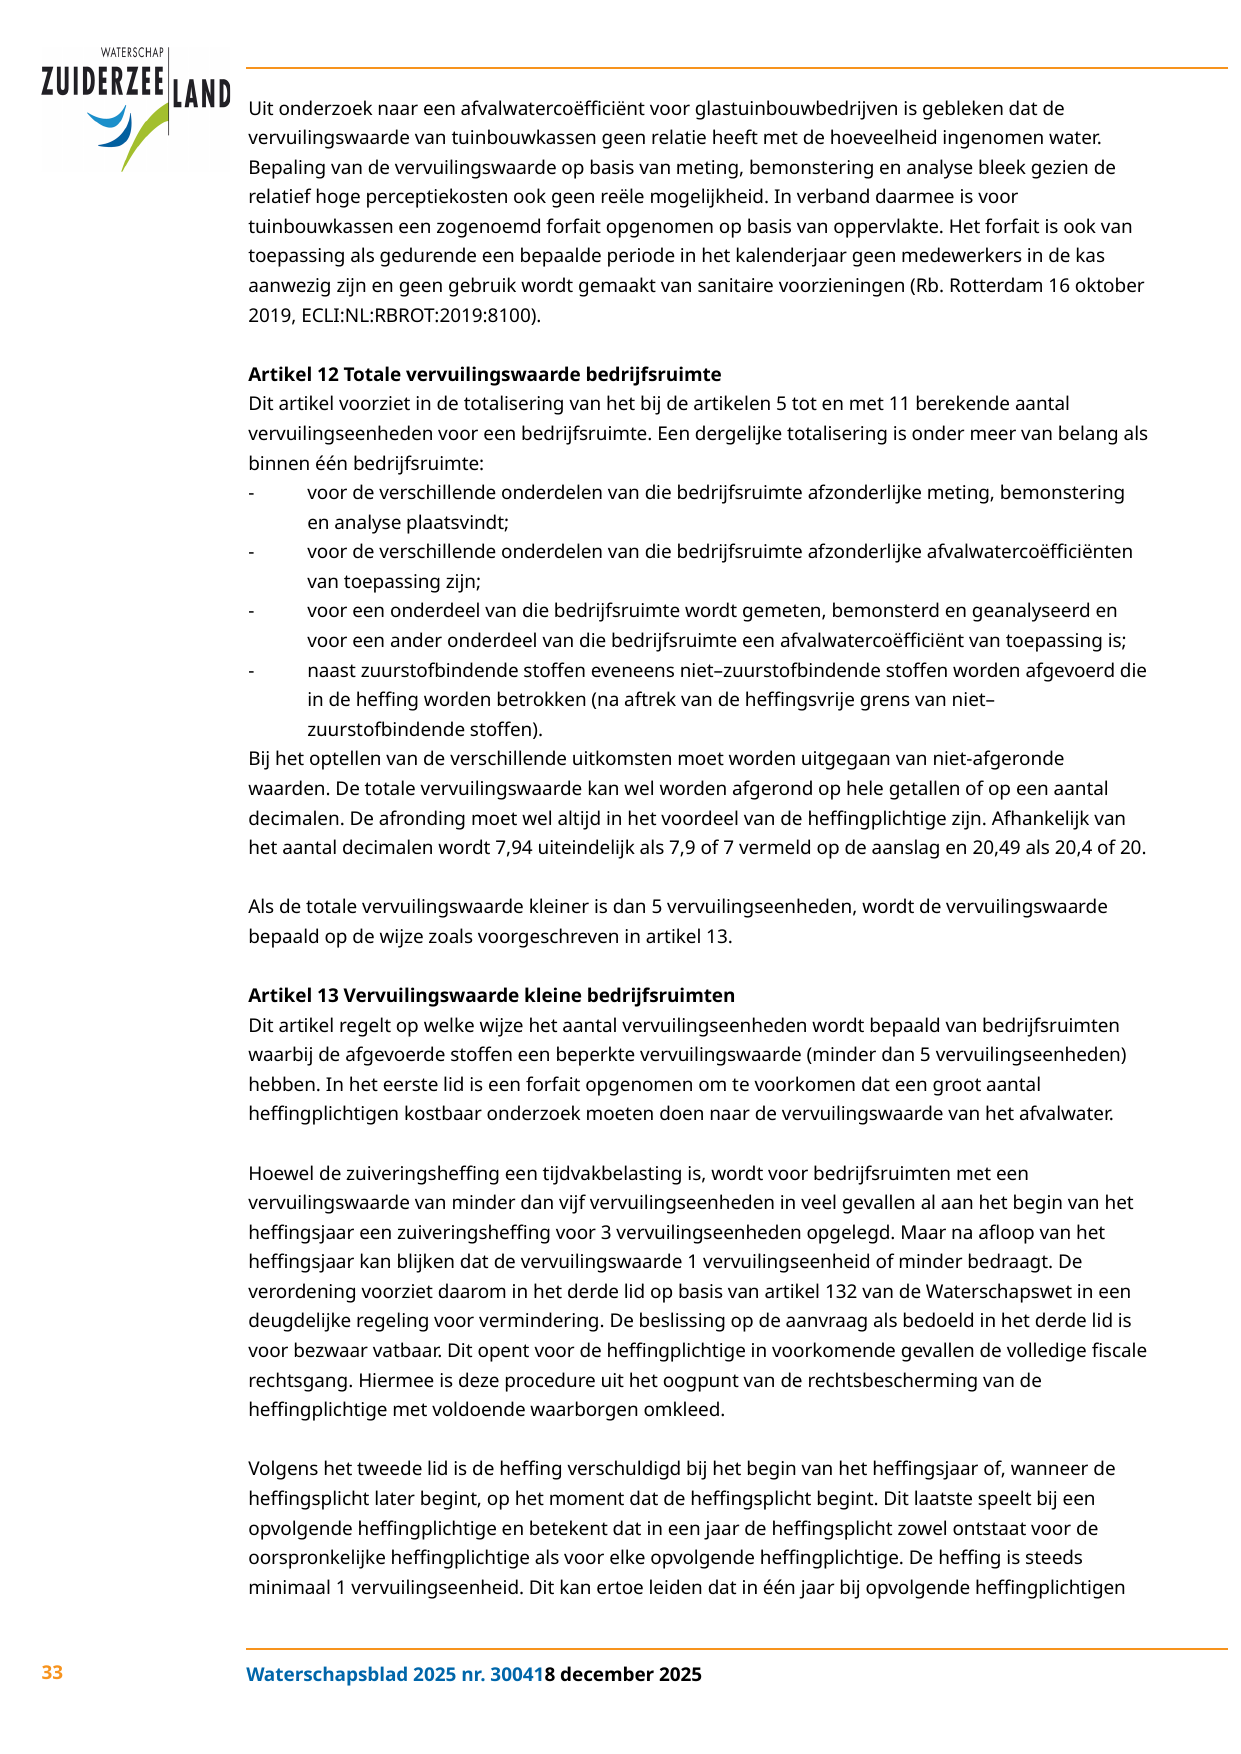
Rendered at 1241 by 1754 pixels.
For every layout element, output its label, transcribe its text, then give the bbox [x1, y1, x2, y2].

list voor de verschillende onderdelen van die bedrijfsruimte afzonderlijke meting, bemonstering en analyse plaatsvindt; [248, 479, 1152, 535]
list voor de verschillende onderdelen van die bedrijfsruimte afzonderlijke afvalwatercoëfficiënten van toepassing zijn; [248, 538, 1152, 594]
text Hoewel de zuiveringsheffing een tijdvakbelasting is, wordt voor bedrijfsruimten met een vervuilingswaarde van minder dan vijf vervuilingseenheden in veel gevallen al aan het begin van het heffingsjaar een zuiveringsheffing voor 3 vervuilingseenheden opgelegd. Maar na afloop van het heffingsjaar kan blijken dat de vervuilingswaarde 1 vervuilingseenheid of minder bedraagt. De verordening voorziet daarom in het derde lid op basis van artikel 132 van de Waterschapswet in een deugdelijke regeling voor vermindering. De beslissing op de aanvraag als bedoeld in het derde lid is voor bezwaar vatbaar. Dit opent voor de heffingplichtige in voorkomende gevallen de volledige fiscale rechtsgang. Hiermee is deze procedure uit het oogpunt van de rechtsbescherming van de heffingplichtige met voldoende waarborgen omkleed. [248, 1160, 1152, 1422]
text Volgens het tweede lid is de heffing verschuldigd bij het begin van het heffingsjaar of, wanneer de heffingsplicht later begint, op het moment dat de heffingsplicht begint. Dit laatste speelt bij een opvolgende heffingplichtige en betekent dat in een jaar de heffingsplicht zowel ontstaat voor de oorspronkelijke heffingplichtige als voor elke opvolgende heffingplichtige. De heffing is steeds minimaal 1 vervuilingseenheid. Dit kan ertoe leiden dat in één jaar bij opvolgende heffingplichtigen [248, 1456, 1152, 1600]
text Uit onderzoek naar een afvalwatercoëfficiënt voor glastuinbouwbedrijven is gebleken dat de vervuilingswaarde van tuinbouwkassen geen relatie heeft met de hoeveelheid ingenomen water. Bepaling van de vervuilingswaarde op basis van meting, bemonstering en analyse bleek gezien de relatief hoge perceptiekosten ook geen reële mogelijkheid. In verband daarmee is voor tuinbouwkassen een zogenoemd forfait opgenomen op basis van oppervlakte. Het forfait is ook van toepassing als gedurende een bepaalde periode in het kalenderjaar geen medewerkers in de kas aanwezig zijn en geen gebruik wordt gemaakt van sanitaire voorzieningen (Rb. Rotterdam 16 oktober 2019, ECLI:NL:RBROT:2019:8100). [248, 95, 1152, 328]
text Bij het optellen van de verschillende uitkomsten moet worden uitgegaan van niet-afgeronde waarden. De totale vervuilingswaarde kan wel worden afgerond op hele getallen of op een aantal decimalen. De afronding moet wel altijd in het voordeel van de heffingplichtige zijn. Afhankelijk van het aantal decimalen wordt 7,94 uiteindelijk als 7,9 of 7 vermeld op de aanslag en 20,49 als 20,4 of 20. [248, 746, 1152, 860]
text Artikel 13 Vervuilingswaarde kleine bedrijfsruimten [248, 982, 1152, 1008]
text Dit artikel voorziet in de totalisering van het bij de artikelen 5 tot en met 11 berekende aantal vervuilingseenheden voor een bedrijfsruimte. Een dergelijke totalisering is onder meer van belang als binnen één bedrijfsruimte: [248, 391, 1152, 476]
text Dit artikel regelt op welke wijze het aantal vervuilingseenheden wordt bepaald van bedrijfsruimten waarbij de afgevoerde stoffen een beperkte vervuilingswaarde (minder dan 5 vervuilingseenheden) hebben. In het eerste lid is een forfait opgenomen om te voorkomen dat een groot aantal heffingplichtigen kostbaar onderzoek moeten doen naar de vervuilingswaarde van het afvalwater. [248, 1012, 1152, 1126]
list naast zuurstofbindende stoffen eveneens niet–zuurstofbindende stoffen worden afgevoerd die in de heffing worden betrokken (na aftrek van de heffingsvrije grens van niet–zuurstofbindende stoffen). [248, 657, 1152, 742]
list voor een onderdeel van die bedrijfsruimte wordt gemeten, bemonsterd en geanalyseerd en voor een ander onderdeel van die bedrijfsruimte een afvalwatercoëfficiënt van toepassing is; [248, 598, 1152, 653]
text Als de totale vervuilingswaarde kleiner is dan 5 vervuilingseenheden, wordt de vervuilingswaarde bepaald op de wijze zoals voorgeschreven in artikel 13. [248, 893, 1152, 949]
picture [41, 47, 231, 172]
text Artikel 12 Totale vervuilingswaarde bedrijfsruimte [248, 361, 1152, 387]
